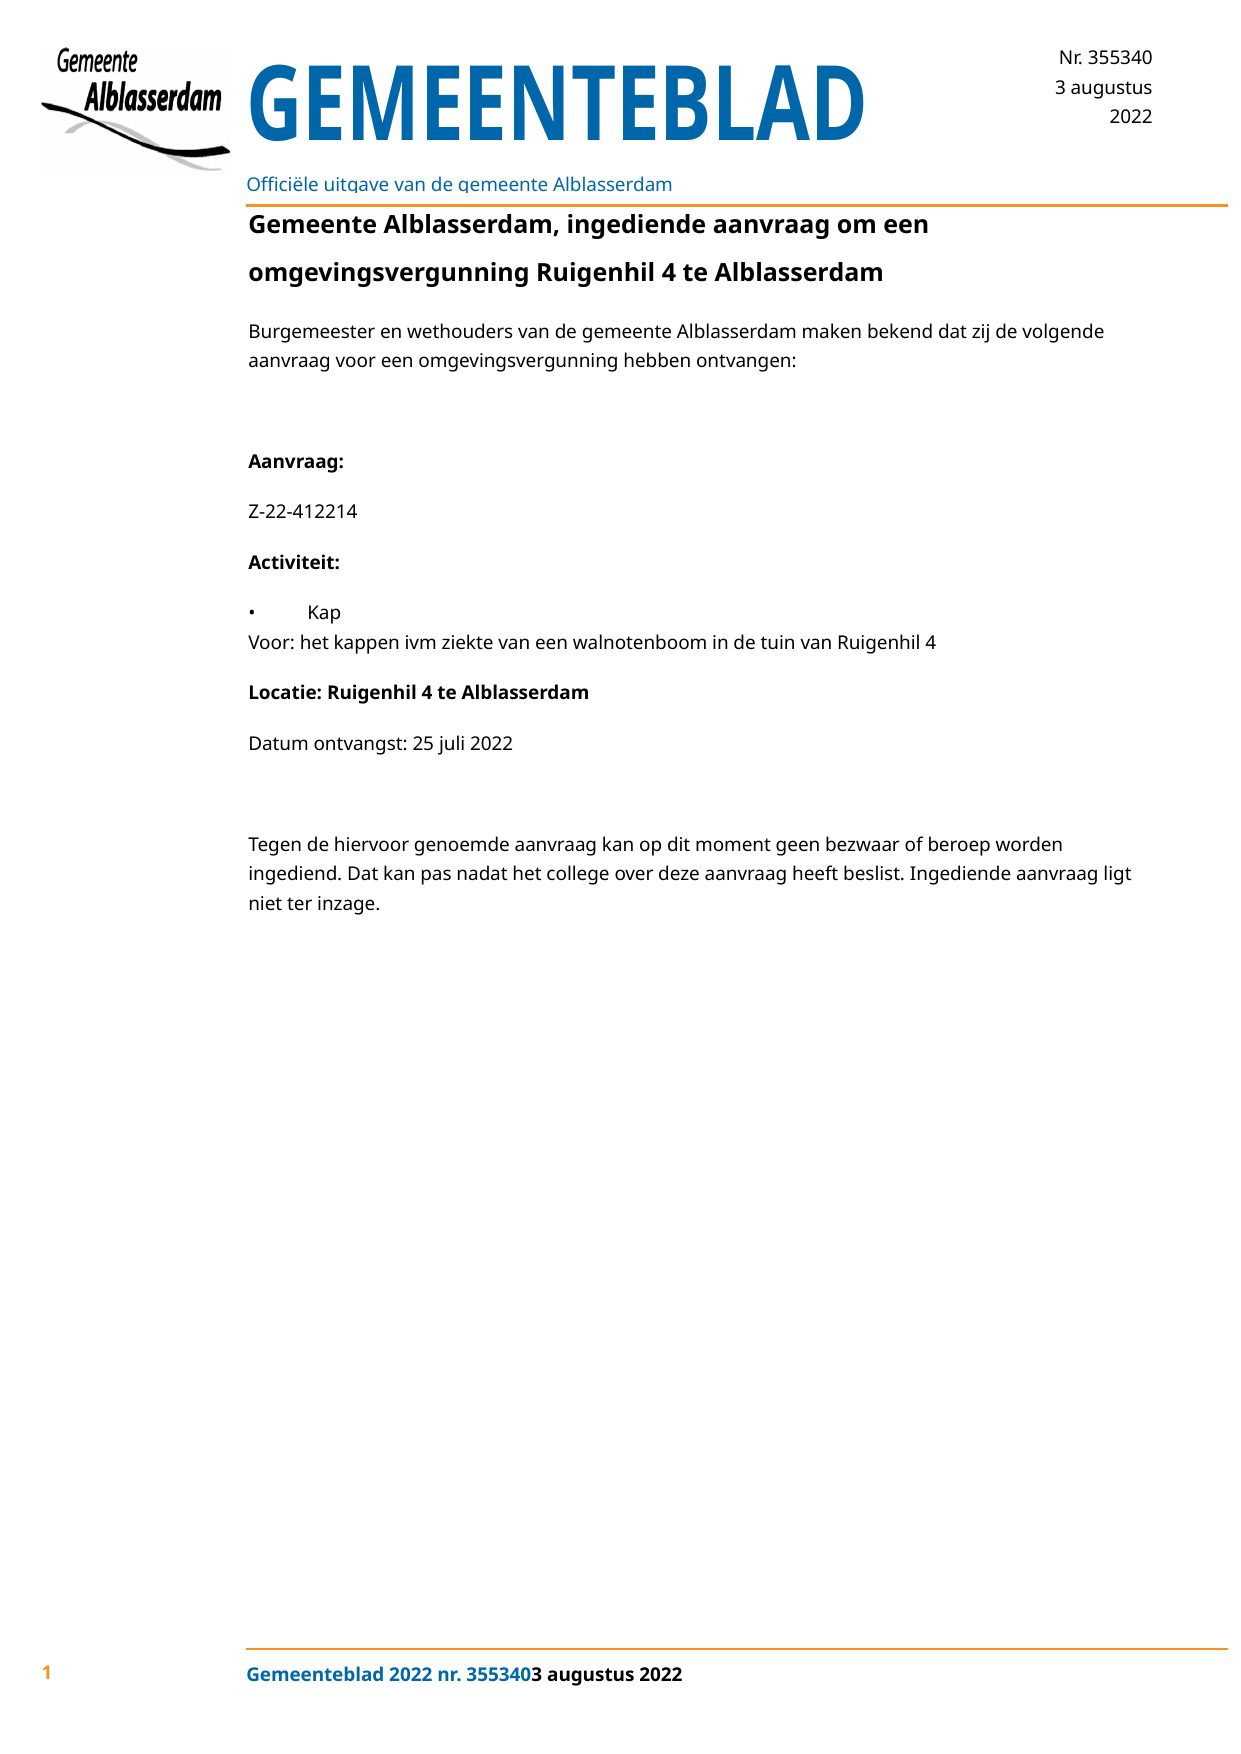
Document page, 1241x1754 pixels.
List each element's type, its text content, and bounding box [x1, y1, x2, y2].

text Locatie: Ruigenhil 4 te Alblasserdam [248, 679, 1152, 705]
text Tegen de hiervoor genoemde aanvraag kan op dit moment geen bezwaar of beroep worden ingediend. Dat kan pas nadat het college over deze aanvraag heeft beslist. Ingediende aanvraag ligt niet ter inzage. [248, 831, 1152, 916]
text Datum ontvangst: 25 juli 2022 [248, 730, 1152, 756]
text Gemeente Alblasserdam, ingediende aanvraag om een omgevingsvergunning Ruigenhil 4 te Alblasserdam [248, 207, 1152, 288]
text Aanvraag: [248, 448, 1152, 474]
text Z-22-412214 [248, 499, 1152, 524]
text Voor: het kappen ivm ziekte van een walnotenboom in de tuin van Ruigenhil 4 [248, 629, 1152, 655]
text Activiteit: [248, 549, 1152, 575]
list Kap [248, 599, 1152, 625]
picture [41, 47, 231, 172]
text Burgemeester en wethouders van de gemeente Alblasserdam maken bekend dat zij de volgende aanvraag voor een omgevingsvergunning hebben ontvangen: [248, 318, 1152, 373]
